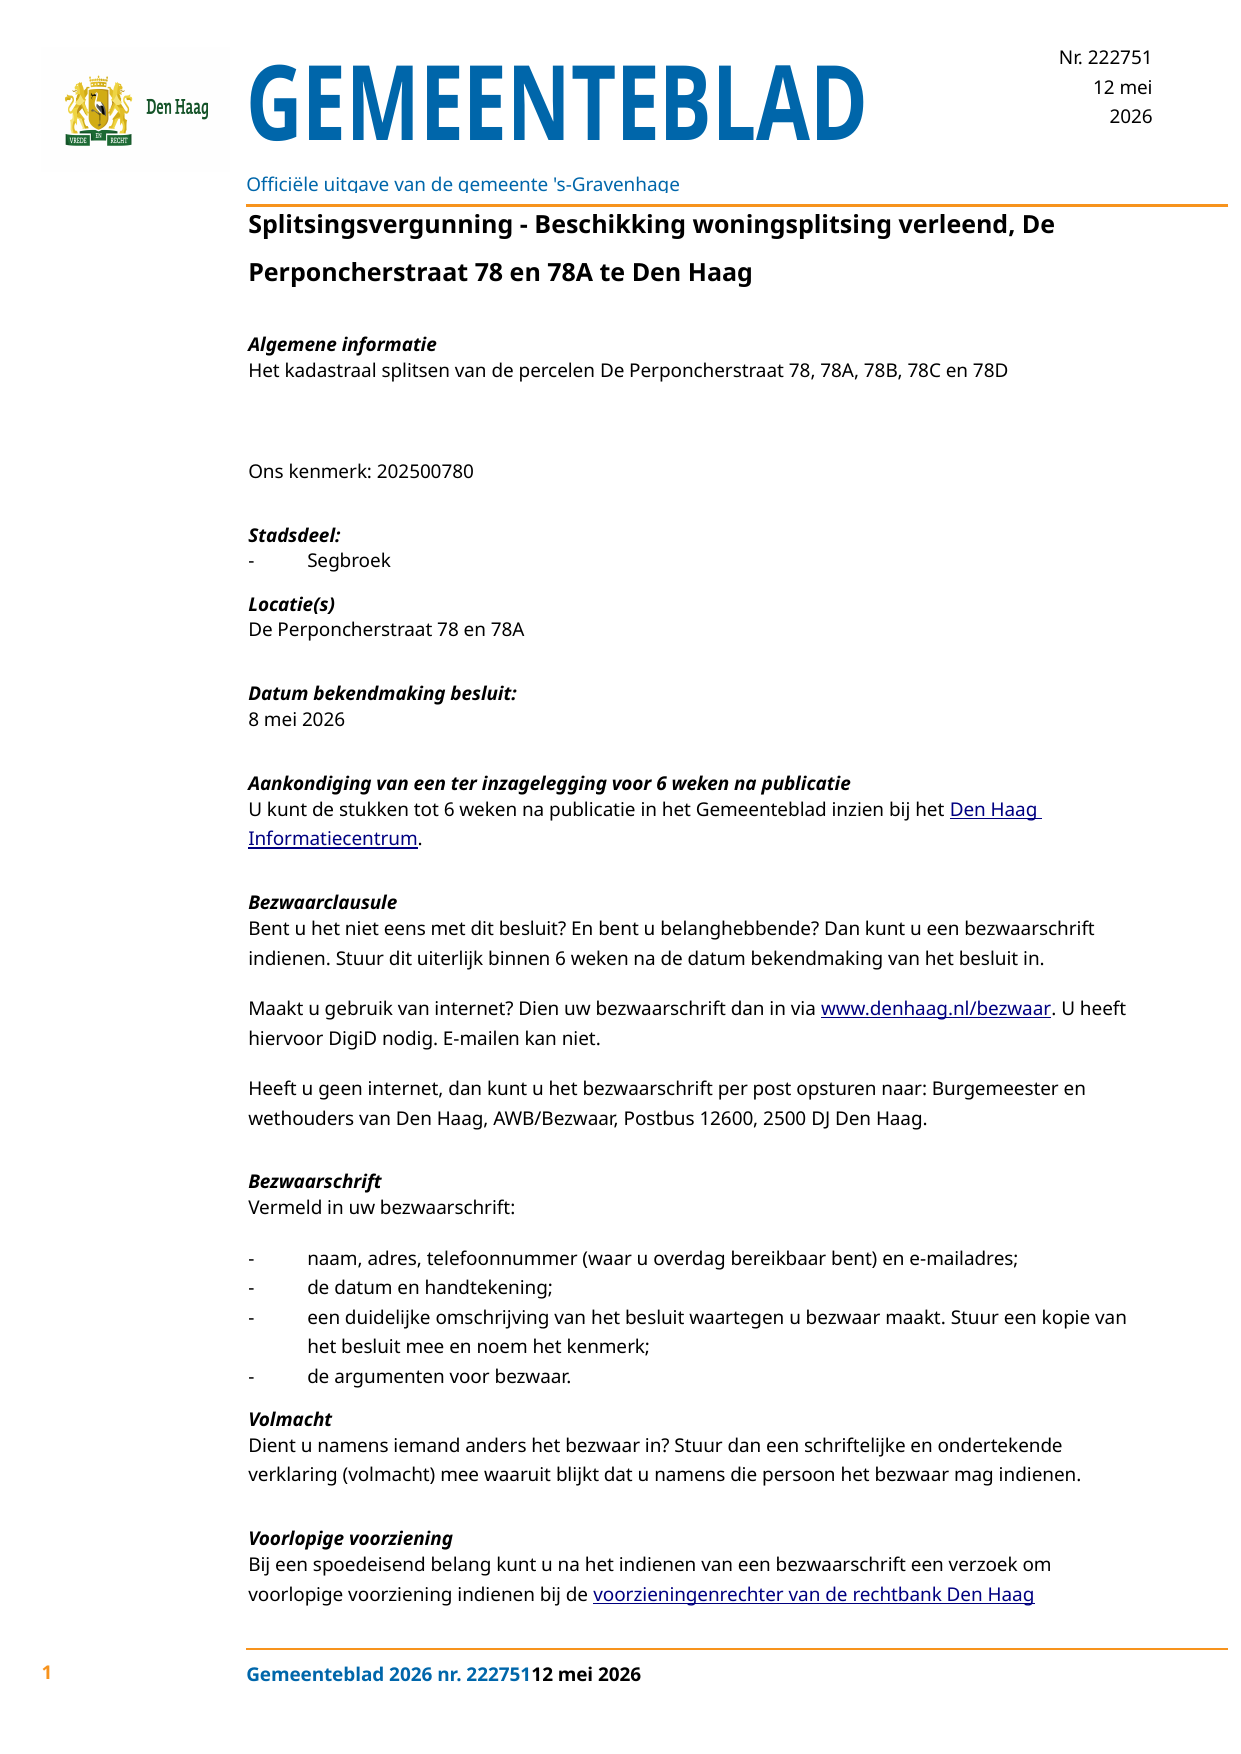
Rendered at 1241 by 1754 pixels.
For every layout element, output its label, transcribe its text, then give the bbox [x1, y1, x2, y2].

text 8 mei 2026 [248, 706, 1152, 732]
text Locatie(s) [248, 591, 1152, 617]
text Vermeld in uw bezwaarschrift: [248, 1194, 1152, 1220]
text Aankondiging van een ter inzagelegging voor 6 weken na publicatie [248, 770, 1152, 796]
text Algemene informatie [248, 331, 1152, 357]
text Splitsingsvergunning - Beschikking woningsplitsing verleend, De Perponcherstraat 78 en 78A te Den Haag [248, 207, 1152, 288]
text Bezwaarclausule [248, 889, 1152, 915]
list Segbroek [248, 548, 1152, 573]
text Bij een spoedeisend belang kunt u na het indienen van een bezwaarschrift een verzoek om voorlopige voorziening indienen bij de voorzieningenrechter van de rechtbank Den Haag [248, 1551, 1152, 1607]
text De Perponcherstraat 78 en 78A [248, 617, 1152, 642]
text Maakt u gebruik van internet? Dien uw bezwaarschrift dan in via www.denhaag.nl/bezwaar. U heeft hiervoor DigiD nodig. E-mailen kan niet. [248, 995, 1152, 1051]
text Ons kenmerk: 202500780 [248, 458, 1152, 484]
list een duidelijke omschrijving van het besluit waartegen u bezwaar maakt. Stuur een kopie van het besluit mee en noem het kenmerk; [248, 1304, 1152, 1359]
text Volmacht [248, 1406, 1152, 1432]
text U kunt de stukken tot 6 weken na publicatie in het Gemeenteblad inzien bij het Den Haag Informatiecentrum. [248, 796, 1152, 851]
text Bezwaarschrift [248, 1169, 1152, 1194]
list naam, adres, telefoonnummer (waar u overdag bereikbaar bent) en e-mailadres; [248, 1245, 1152, 1271]
text Dient u namens iemand anders het bezwaar in? Stuur dan een schriftelijke en ondertekende verklaring (volmacht) mee waaruit blijkt dat u namens die persoon het bezwaar mag indienen. [248, 1432, 1152, 1487]
text Stadsdeel: [248, 522, 1152, 548]
text Het kadastraal splitsen van de percelen De Perponcherstraat 78, 78A, 78B, 78C en 78D [248, 357, 1152, 383]
text Datum bekendmaking besluit: [248, 681, 1152, 706]
list de datum en handtekening; [248, 1274, 1152, 1300]
text Bent u het niet eens met dit besluit? En bent u belanghebbende? Dan kunt u een bezwaarschrift indienen. Stuur dit uiterlijk binnen 6 weken na de datum bekendmaking van het besluit in. [248, 915, 1152, 971]
text Voorlopige voorziening [248, 1526, 1152, 1551]
picture [41, 47, 231, 172]
text Heeft u geen internet, dan kunt u het bezwaarschrift per post opsturen naar: Burgemeester en wethouders van Den Haag, AWB/Bezwaar, Postbus 12600, 2500 DJ Den Haag. [248, 1075, 1152, 1131]
list de argumenten voor bezwaar. [248, 1363, 1152, 1389]
